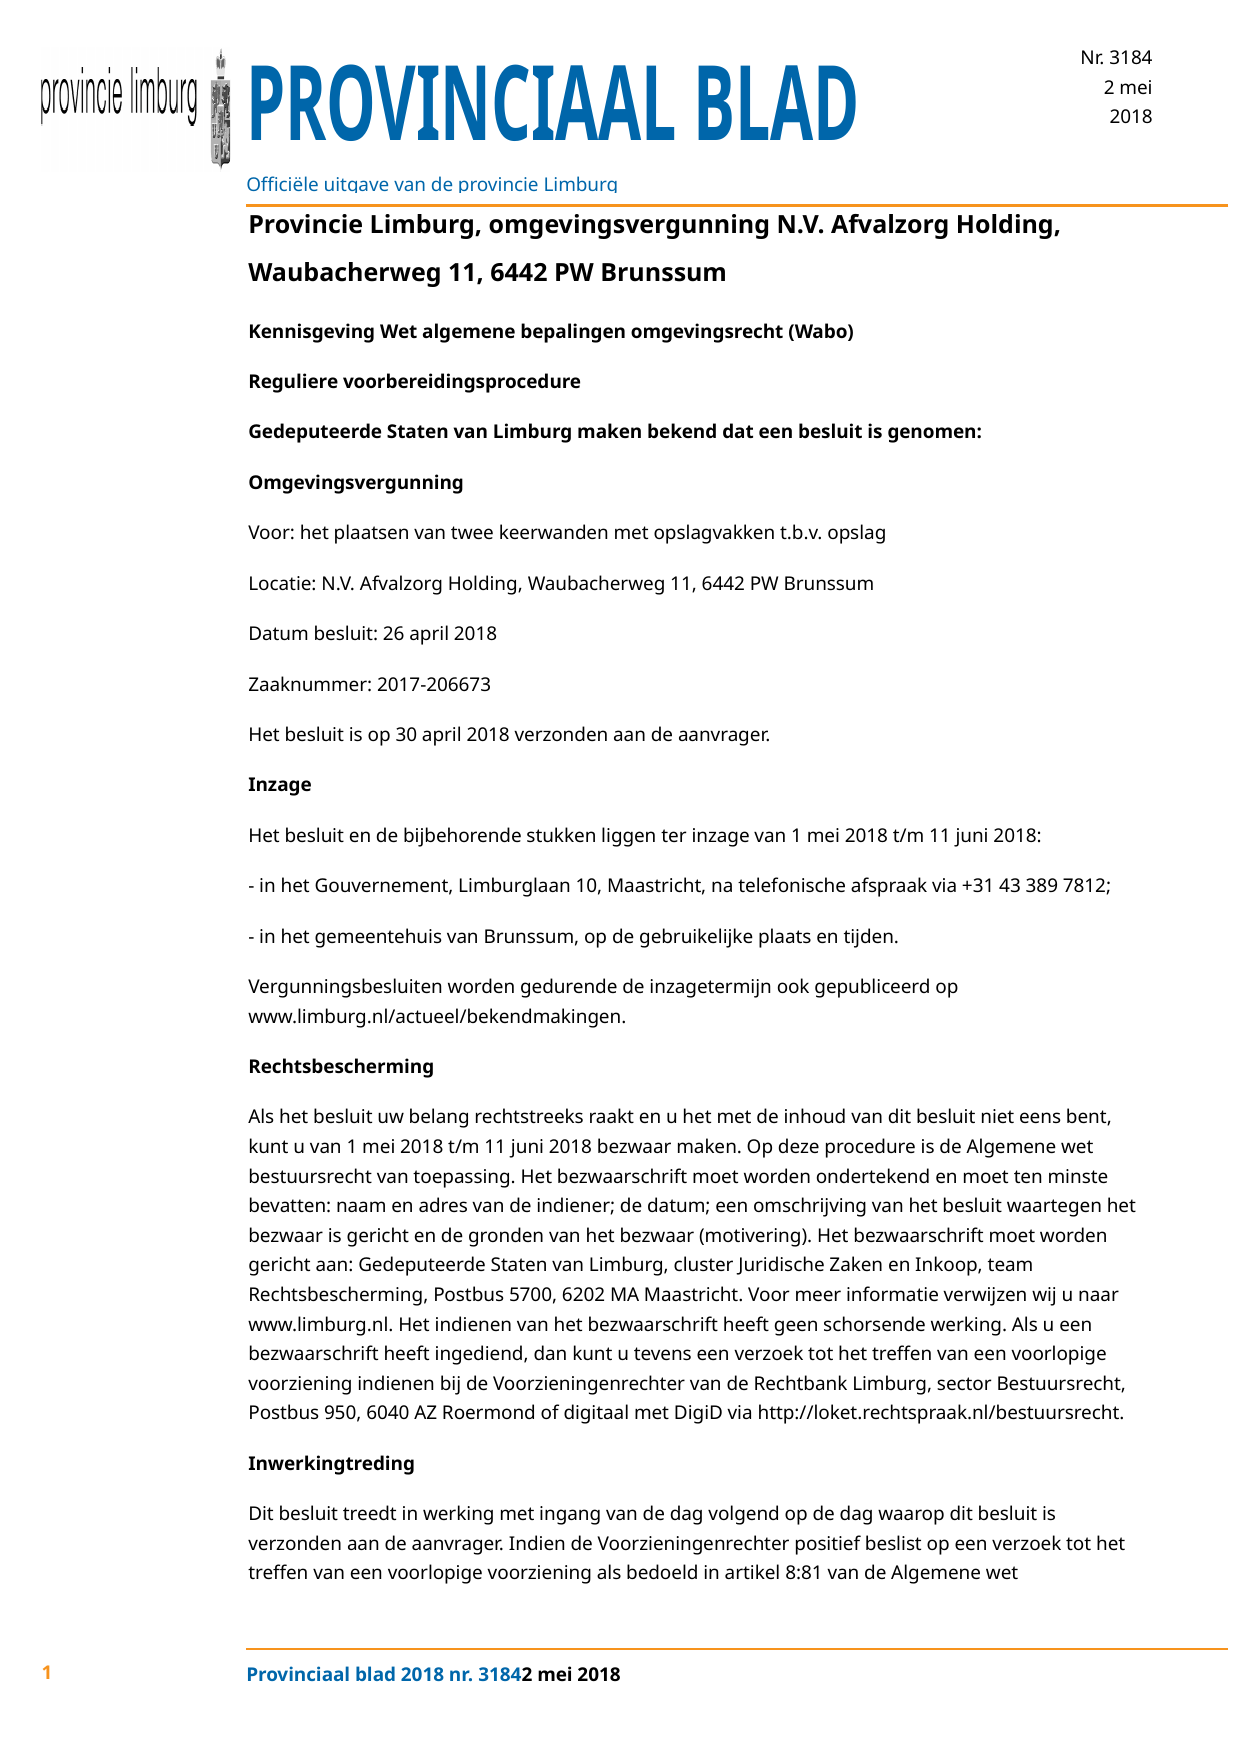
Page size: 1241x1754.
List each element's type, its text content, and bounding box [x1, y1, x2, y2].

text Het besluit is op 30 april 2018 verzonden aan de aanvrager. [248, 721, 1152, 747]
text Provincie Limburg, omgevingsvergunning N.V. Afvalzorg Holding, Waubacherweg 11, 6442 PW Brunssum [248, 207, 1152, 288]
text Als het besluit uw belang rechtstreeks raakt en u het met de inhoud van dit besluit niet eens bent, kunt u van 1 mei 2018 t/m 11 juni 2018 bezwaar maken. Op deze procedure is de Algemene wet bestuursrecht van toepassing. Het bezwaarschrift moet worden ondertekend en moet ten minste bevatten: naam en adres van de indiener; de datum; een omschrijving van het besluit waartegen het bezwaar is gericht en de gronden van het bezwaar (motivering). Het bezwaarschrift moet worden gericht aan: Gedeputeerde Staten van Limburg, cluster Juridische Zaken en Inkoop, team Rechtsbescherming, Postbus 5700, 6202 MA Maastricht. Voor meer informatie verwijzen wij u naar www.limburg.nl. Het indienen van het bezwaarschrift heeft geen schorsende werking. Als u een bezwaarschrift heeft ingediend, dan kunt u tevens een verzoek tot het treffen van een voorlopige voorziening indienen bij de Voorzieningenrechter van de Rechtbank Limburg, sector Bestuursrecht, Postbus 950, 6040 AZ Roermond of digitaal met DigiD via http://loket.rechtspraak.nl/bestuursrecht. [248, 1104, 1152, 1425]
text Het besluit en de bijbehorende stukken liggen ter inzage van 1 mei 2018 t/m 11 juni 2018: [248, 822, 1152, 848]
text Vergunningsbesluiten worden gedurende de inzagetermijn ook gepubliceerd op www.limburg.nl/actueel/bekendmakingen. [248, 973, 1152, 1029]
text Kennisgeving Wet algemene bepalingen omgevingsrecht (Wabo) [248, 318, 1152, 344]
text Voor: het plaatsen van twee keerwanden met opslagvakken t.b.v. opslag [248, 519, 1152, 545]
text Omgevingsvergunning [248, 469, 1152, 495]
text Locatie: N.V. Afvalzorg Holding, Waubacherweg 11, 6442 PW Brunssum [248, 570, 1152, 596]
text Inzage [248, 772, 1152, 797]
text Gedeputeerde Staten van Limburg maken bekend dat een besluit is genomen: [248, 419, 1152, 444]
text Datum besluit: 26 april 2018 [248, 620, 1152, 646]
picture [41, 47, 231, 172]
text Zaaknummer: 2017-206673 [248, 671, 1152, 697]
text Rechtsbescherming [248, 1053, 1152, 1079]
text Inwerkingtreding [248, 1450, 1152, 1476]
text - in het gemeentehuis van Brunssum, op de gebruikelijke plaats en tijden. [248, 923, 1152, 949]
text Reguliere voorbereidingsprocedure [248, 368, 1152, 394]
text - in het Gouvernement, Limburglaan 10, Maastricht, na telefonische afspraak via +31 43 389 7812; [248, 872, 1152, 898]
text Dit besluit treedt in werking met ingang van de dag volgend op de dag waarop dit besluit is verzonden aan de aanvrager. Indien de Voorzieningenrechter positief beslist op een verzoek tot het treffen van een voorlopige voorziening als bedoeld in artikel 8:81 van de Algemene wet [248, 1500, 1152, 1585]
